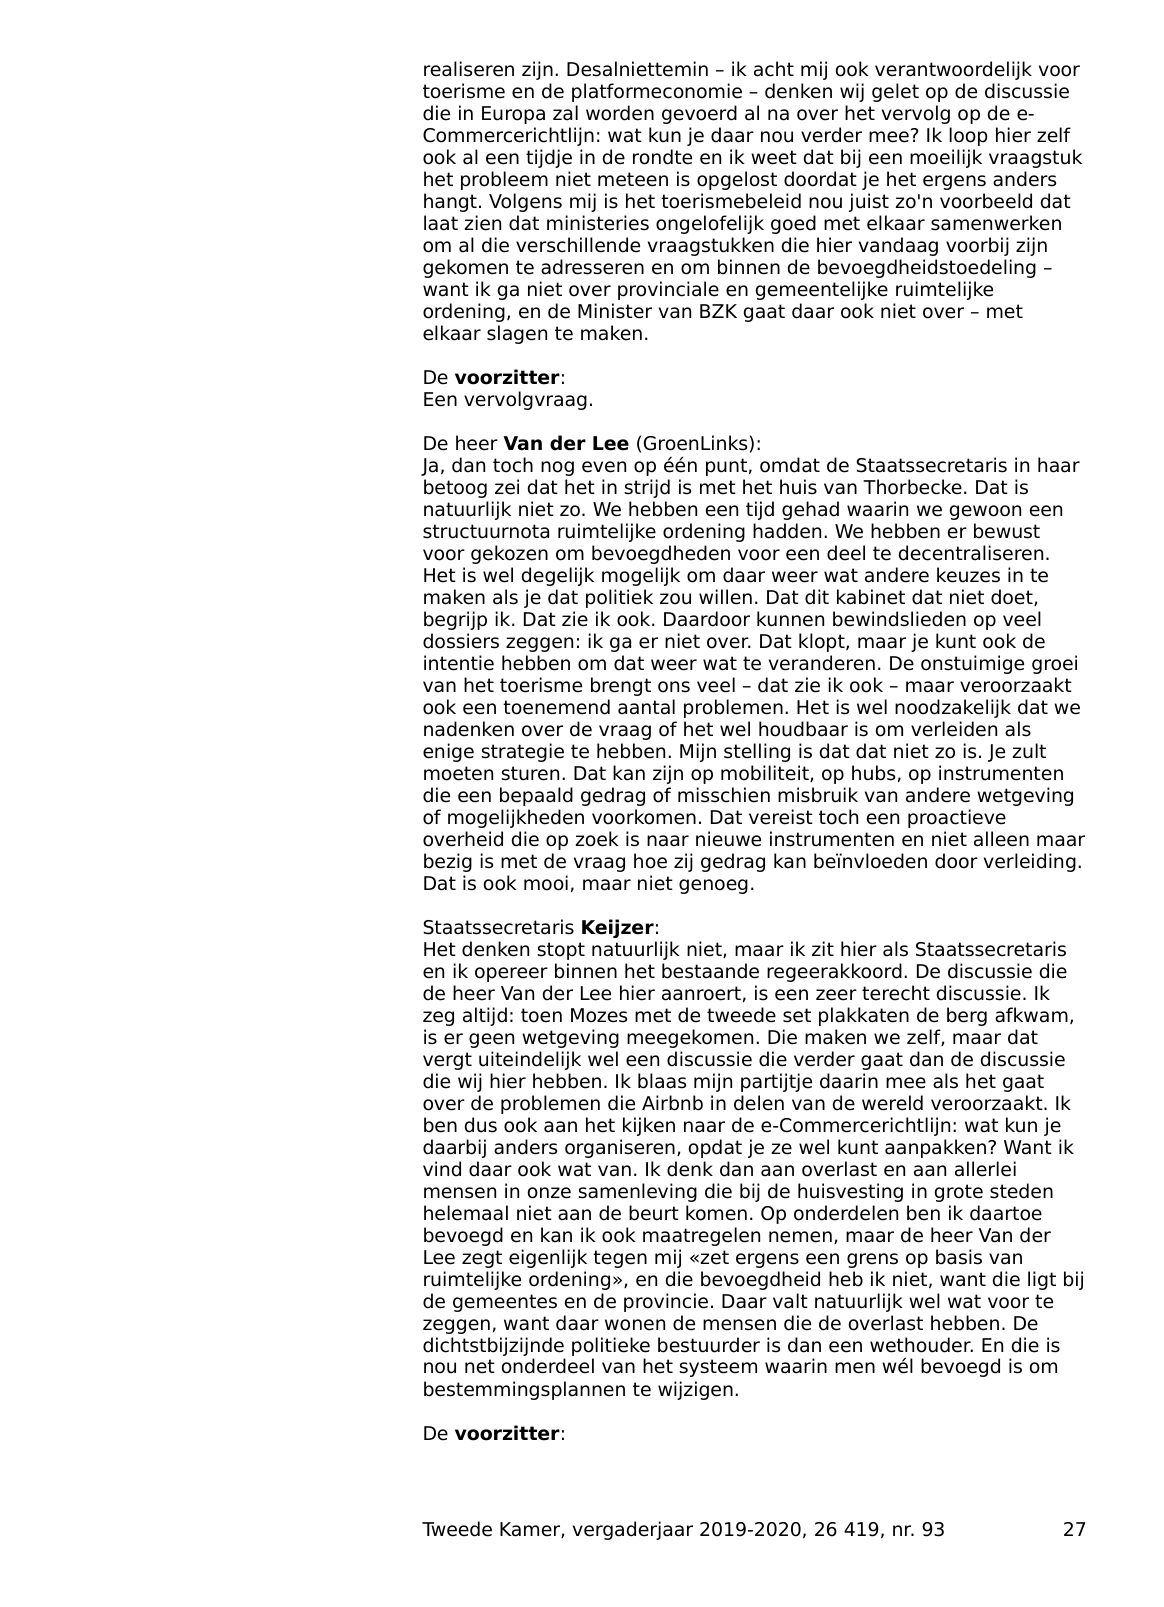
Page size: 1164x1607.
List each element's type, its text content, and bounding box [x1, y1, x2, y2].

text Ja, dan toch nog even op één punt, omdat de Staatssecretaris in haar betoog zei dat het in strijd is met het huis van Thorbecke. Dat is natuurlijk niet zo. We hebben een tijd gehad waarin we gewoon een structuurnota ruimtelijke ordening hadden. We hebben er bewust voor gekozen om bevoegdheden voor een deel te decentraliseren. Het is wel degelijk mogelijk om daar weer wat andere keuzes in te maken als je dat politiek zou willen. Dat dit kabinet dat niet doet, begrijp ik. Dat zie ik ook. Daardoor kunnen bewindslieden op veel dossiers zeggen: ik ga er niet over. Dat klopt, maar je kunt ook de intentie hebben om dat weer wat te veranderen. De onstuimige groei van het toerisme brengt ons veel – dat zie ik ook – maar veroorzaakt ook een toenemend aantal problemen. Het is wel noodzakelijk dat we nadenken over de vraag of het wel houdbaar is om verleiden als enige strategie te hebben. Mijn stelling is dat dat niet zo is. Je zult moeten sturen. Dat kan zijn op mobiliteit, op hubs, op instrumenten die een bepaald gedrag of misschien misbruik van andere wetgeving of mogelijkheden voorkomen. Dat vereist toch een proactieve overheid die op zoek is naar nieuwe instrumenten en niet alleen maar bezig is met de vraag hoe zij gedrag kan beïnvloeden door verleiding. Dat is ook mooi, maar niet genoeg. [422, 455, 1087, 895]
text De voorzitter: [422, 367, 1087, 389]
text De heer Van der Lee (GroenLinks): [422, 433, 1087, 455]
text De voorzitter: [422, 1423, 1087, 1444]
text Een vervolgvraag. [422, 389, 1087, 411]
text Staatssecretaris Keijzer: [422, 917, 1087, 939]
text realiseren zijn. Desalniettemin – ik acht mij ook verantwoordelijk voor toerisme en de platformeconomie – denken wij gelet op de discussie die in Europa zal worden gevoerd al na over het vervolg op de e-Commercerichtlijn: wat kun je daar nou verder mee? Ik loop hier zelf ook al een tijdje in de rondte en ik weet dat bij een moeilijk vraagstuk het probleem niet meteen is opgelost doordat je het ergens anders hangt. Volgens mij is het toerismebeleid nou juist zo'n voorbeeld dat laat zien dat ministeries ongelofelijk goed met elkaar samenwerken om al die verschillende vraagstukken die hier vandaag voorbij zijn gekomen te adresseren en om binnen de bevoegdheidstoedeling – want ik ga niet over provinciale en gemeentelijke ruimtelijke ordening, en de Minister van BZK gaat daar ook niet over – met elkaar slagen te maken. [422, 59, 1087, 345]
text Het denken stopt natuurlijk niet, maar ik zit hier als Staatssecretaris en ik opereer binnen het bestaande regeerakkoord. De discussie die de heer Van der Lee hier aanroert, is een zeer terecht discussie. Ik zeg altijd: toen Mozes met de tweede set plakkaten de berg afkwam, is er geen wetgeving meegekomen. Die maken we zelf, maar dat vergt uiteindelijk wel een discussie die verder gaat dan de discussie die wij hier hebben. Ik blaas mijn partijtje daarin mee als het gaat over de problemen die Airbnb in delen van de wereld veroorzaakt. Ik ben dus ook aan het kijken naar de e-Commercerichtlijn: wat kun je daarbij anders organiseren, opdat je ze wel kunt aanpakken? Want ik vind daar ook wat van. Ik denk dan aan overlast en aan allerlei mensen in onze samenleving die bij de huisvesting in grote steden helemaal niet aan de beurt komen. Op onderdelen ben ik daartoe bevoegd en kan ik ook maatregelen nemen, maar de heer Van der Lee zegt eigenlijk tegen mij «zet ergens een grens op basis van ruimtelijke ordening», en die bevoegdheid heb ik niet, want die ligt bij de gemeentes en de provincie. Daar valt natuurlijk wel wat voor te zeggen, want daar wonen de mensen die de overlast hebben. De dichtstbijzijnde politieke bestuurder is dan een wethouder. En die is nou net onderdeel van het systeem waarin men wél bevoegd is om bestemmingsplannen te wijzigen. [422, 939, 1087, 1400]
